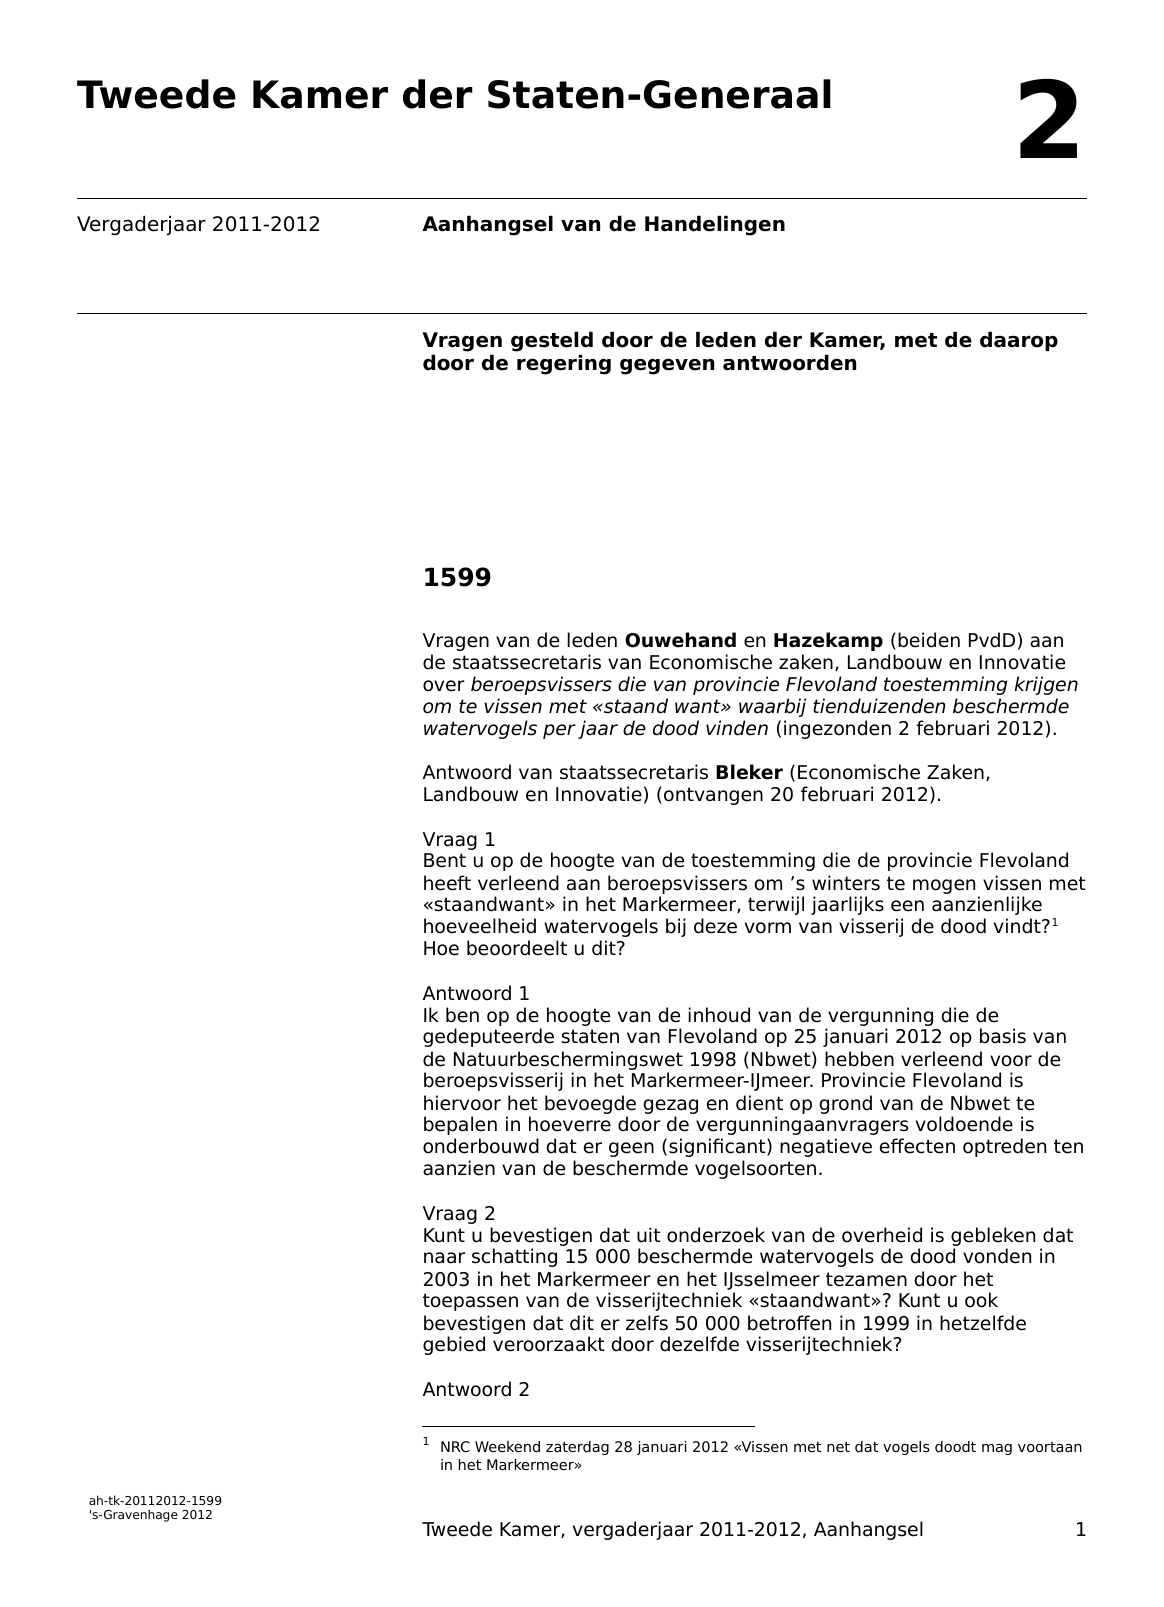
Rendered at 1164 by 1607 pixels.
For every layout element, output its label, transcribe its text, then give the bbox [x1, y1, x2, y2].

table_cell [77, 314, 422, 375]
table_cell Vragen gesteld door de leden der Kamer, met de daarop door de regering gegeven antwoorden [422, 314, 1087, 375]
text Antwoord van staatssecretaris Bleker (Economische Zaken, Landbouw en Innovatie) (ontvangen 20 februari 2012). [422, 762, 1087, 806]
table_cell Vergaderjaar 2011-2012 [77, 199, 422, 313]
text 's-Gravenhage 2012 [88, 1508, 323, 1522]
text Vraag 1 [422, 828, 1087, 850]
text ah-tk-20112012-1599 [88, 1494, 323, 1508]
table_cell Aanhangsel van de Handelingen [422, 199, 1087, 313]
table_header Tweede Kamer der Staten-Generaal [77, 59, 886, 198]
text NRC Weekend zaterdag 28 januari 2012 «Vissen met net dat vogels doodt mag voortaan in het Markermeer» [422, 1435, 1087, 1474]
text Ik ben op de hoogte van de inhoud van de vergunning die de gedeputeerde staten van Flevoland op 25 januari 2012 op basis van de Natuurbeschermingswet 1998 (Nbwet) hebben verleend voor de beroepsvisserij in het Markermeer-IJmeer. Provincie Flevoland is hiervoor het bevoegde gezag en dient op grond van de Nbwet te bepalen in hoeverre door de vergunningaanvragers voldoende is onderbouwd dat er geen (significant) negatieve effecten optreden ten aanzien van de beschermde vogelsoorten. [422, 1004, 1087, 1180]
text Antwoord 1 [422, 982, 1087, 1004]
text Vraag 2 [422, 1202, 1087, 1224]
text Antwoord 2 [422, 1378, 1087, 1401]
text Vragen van de leden Ouwehand en Hazekamp (beiden PvdD) aan de staatssecretaris van Economische zaken, Landbouw en Innovatie over beroepsvissers die van provincie Flevoland toestemming krijgen om te vissen met «staand want» waarbij tienduizenden beschermde watervogels per jaar de dood vinden (ingezonden 2 februari 2012). [422, 630, 1087, 740]
text 1599 [422, 563, 1087, 592]
text Kunt u bevestigen dat uit onderzoek van de overheid is gebleken dat naar schatting 15 000 beschermde watervogels de dood vonden in 2003 in het Markermeer en het IJsselmeer tezamen door het toepassen van de visserijtechniek «staandwant»? Kunt u ook bevestigen dat dit er zelfs 50 000 betroffen in 1999 in hetzelfde gebied veroorzaakt door dezelfde visserijtechniek? [422, 1224, 1087, 1356]
text Bent u op de hoogte van de toestemming die de provincie Flevoland heeft verleend aan beroepsvissers om ’s winters te mogen vissen met «staandwant» in het Markermeer, terwijl jaarlijks een aanzienlijke hoeveelheid watervogels bij deze vorm van visserij de dood vindt? Hoe beoordeelt u dit? [422, 850, 1087, 960]
table_header 2 [886, 59, 1087, 198]
